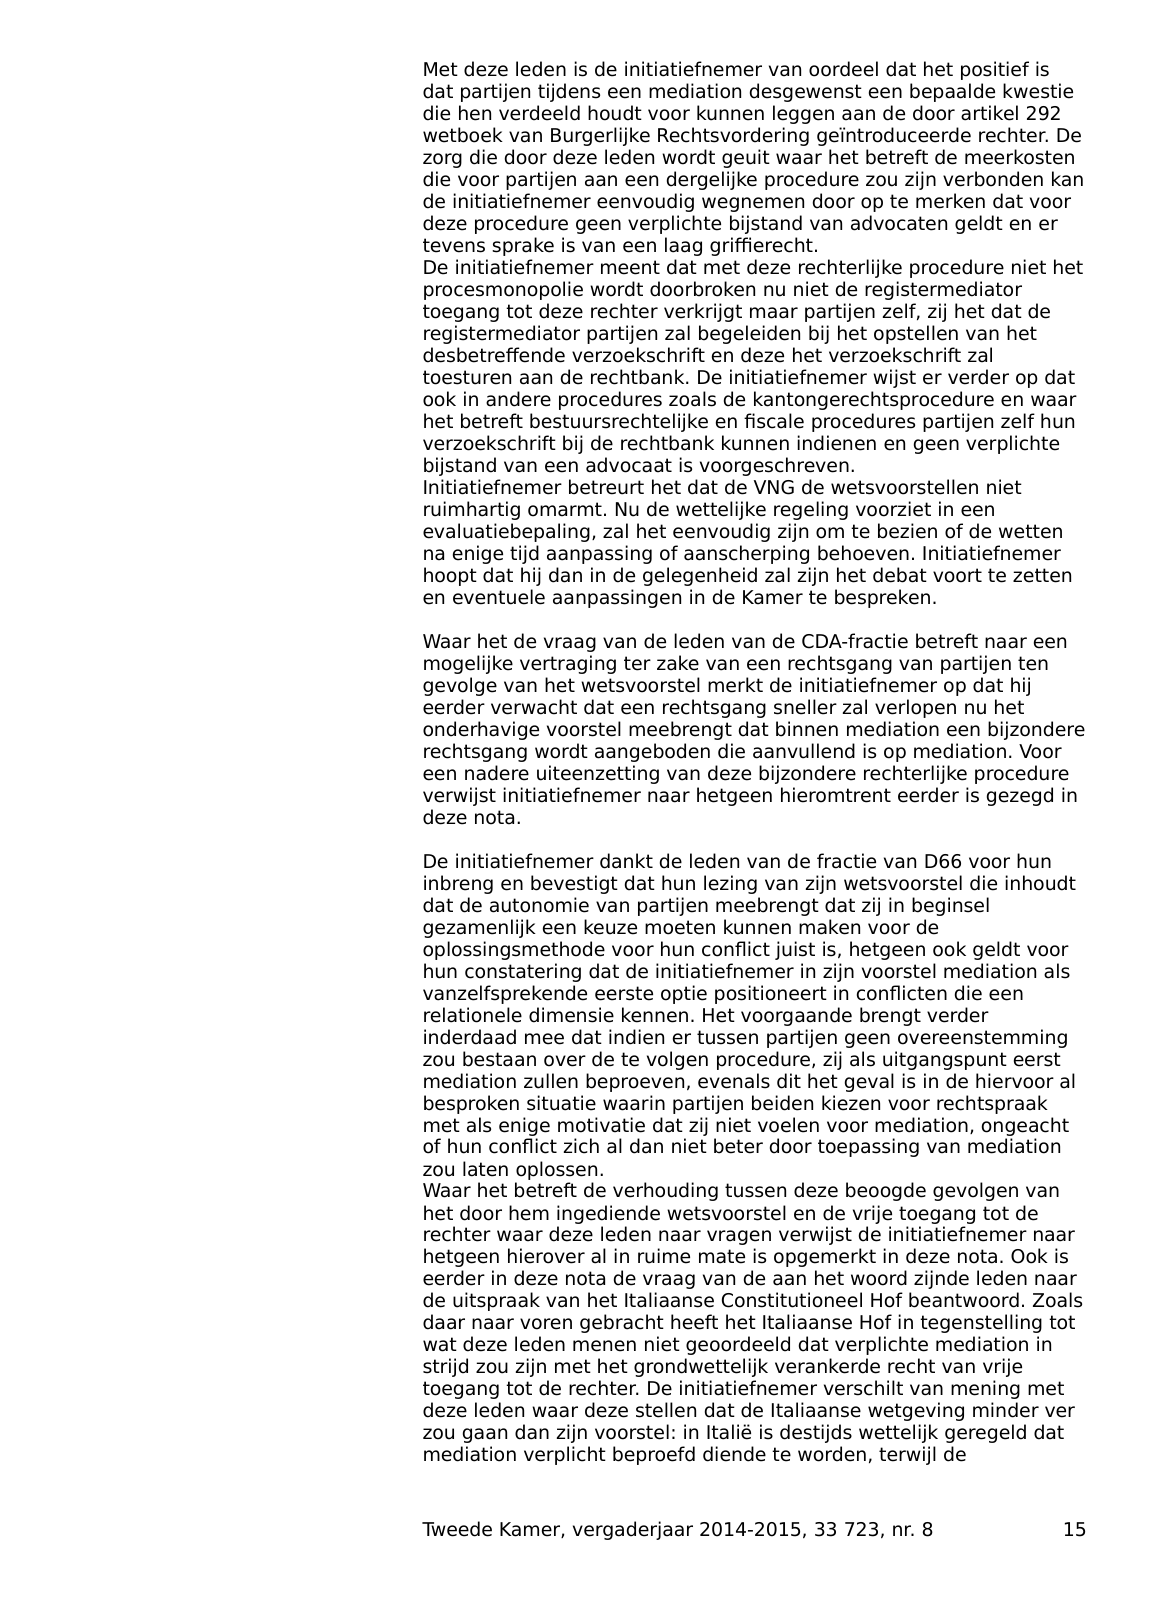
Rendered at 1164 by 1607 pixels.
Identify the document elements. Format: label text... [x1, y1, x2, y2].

text De initiatiefnemer meent dat met deze rechterlijke procedure niet het procesmonopolie wordt doorbroken nu niet de registermediator toegang tot deze rechter verkrijgt maar partijen zelf, zij het dat de registermediator partijen zal begeleiden bij het opstellen van het desbetreffende verzoekschrift en deze het verzoekschrift zal toesturen aan de rechtbank. De initiatiefnemer wijst er verder op dat ook in andere procedures zoals de kantongerechtsprocedure en waar het betreft bestuursrechtelijke en fiscale procedures partijen zelf hun verzoekschrift bij de rechtbank kunnen indienen en geen verplichte bijstand van een advocaat is voorgeschreven. [422, 257, 1087, 477]
text Waar het de vraag van de leden van de CDA-fractie betreft naar een mogelijke vertraging ter zake van een rechtsgang van partijen ten gevolge van het wetsvoorstel merkt de initiatiefnemer op dat hij eerder verwacht dat een rechtsgang sneller zal verlopen nu het onderhavige voorstel meebrengt dat binnen mediation een bijzondere rechtsgang wordt aangeboden die aanvullend is op mediation. Voor een nadere uiteenzetting van deze bijzondere rechterlijke procedure verwijst initiatiefnemer naar hetgeen hieromtrent eerder is gezegd in deze nota. [422, 631, 1087, 828]
text De initiatiefnemer dankt de leden van de fractie van D66 voor hun inbreng en bevestigt dat hun lezing van zijn wetsvoorstel die inhoudt dat de autonomie van partijen meebrengt dat zij in beginsel gezamenlijk een keuze moeten kunnen maken voor de oplossingsmethode voor hun conflict juist is, hetgeen ook geldt voor hun constatering dat de initiatiefnemer in zijn voorstel mediation als vanzelfsprekende eerste optie positioneert in conflicten die een relationele dimensie kennen. Het voorgaande brengt verder inderdaad mee dat indien er tussen partijen geen overeenstemming zou bestaan over de te volgen procedure, zij als uitgangspunt eerst mediation zullen beproeven, evenals dit het geval is in de hiervoor al besproken situatie waarin partijen beiden kiezen voor rechtspraak met als enige motivatie dat zij niet voelen voor mediation, ongeacht of hun conflict zich al dan niet beter door toepassing van mediation zou laten oplossen. [422, 851, 1087, 1180]
text Waar het betreft de verhouding tussen deze beoogde gevolgen van het door hem ingediende wetsvoorstel en de vrije toegang tot de rechter waar deze leden naar vragen verwijst de initiatiefnemer naar hetgeen hierover al in ruime mate is opgemerkt in deze nota. Ook is eerder in deze nota de vraag van de aan het woord zijnde leden naar de uitspraak van het Italiaanse Constitutioneel Hof beantwoord. Zoals daar naar voren gebracht heeft het Italiaanse Hof in tegenstelling tot wat deze leden menen niet geoordeeld dat verplichte mediation in strijd zou zijn met het grondwettelijk verankerde recht van vrije toegang tot de rechter. De initiatiefnemer verschilt van mening met deze leden waar deze stellen dat de Italiaanse wetgeving minder ver zou gaan dan zijn voorstel: in Italië is destijds wettelijk geregeld dat mediation verplicht beproefd diende te worden, terwijl de [422, 1180, 1087, 1466]
text Initiatiefnemer betreurt het dat de VNG de wetsvoorstellen niet ruimhartig omarmt. Nu de wettelijke regeling voorziet in een evaluatiebepaling, zal het eenvoudig zijn om te bezien of de wetten na enige tijd aanpassing of aanscherping behoeven. Initiatiefnemer hoopt dat hij dan in de gelegenheid zal zijn het debat voort te zetten en eventuele aanpassingen in de Kamer te bespreken. [422, 477, 1087, 608]
text Met deze leden is de initiatiefnemer van oordeel dat het positief is dat partijen tijdens een mediation desgewenst een bepaalde kwestie die hen verdeeld houdt voor kunnen leggen aan de door artikel 292 wetboek van Burgerlijke Rechtsvordering geïntroduceerde rechter. De zorg die door deze leden wordt geuit waar het betreft de meerkosten die voor partijen aan een dergelijke procedure zou zijn verbonden kan de initiatiefnemer eenvoudig wegnemen door op te merken dat voor deze procedure geen verplichte bijstand van advocaten geldt en er tevens sprake is van een laag griffierecht. [422, 59, 1087, 257]
